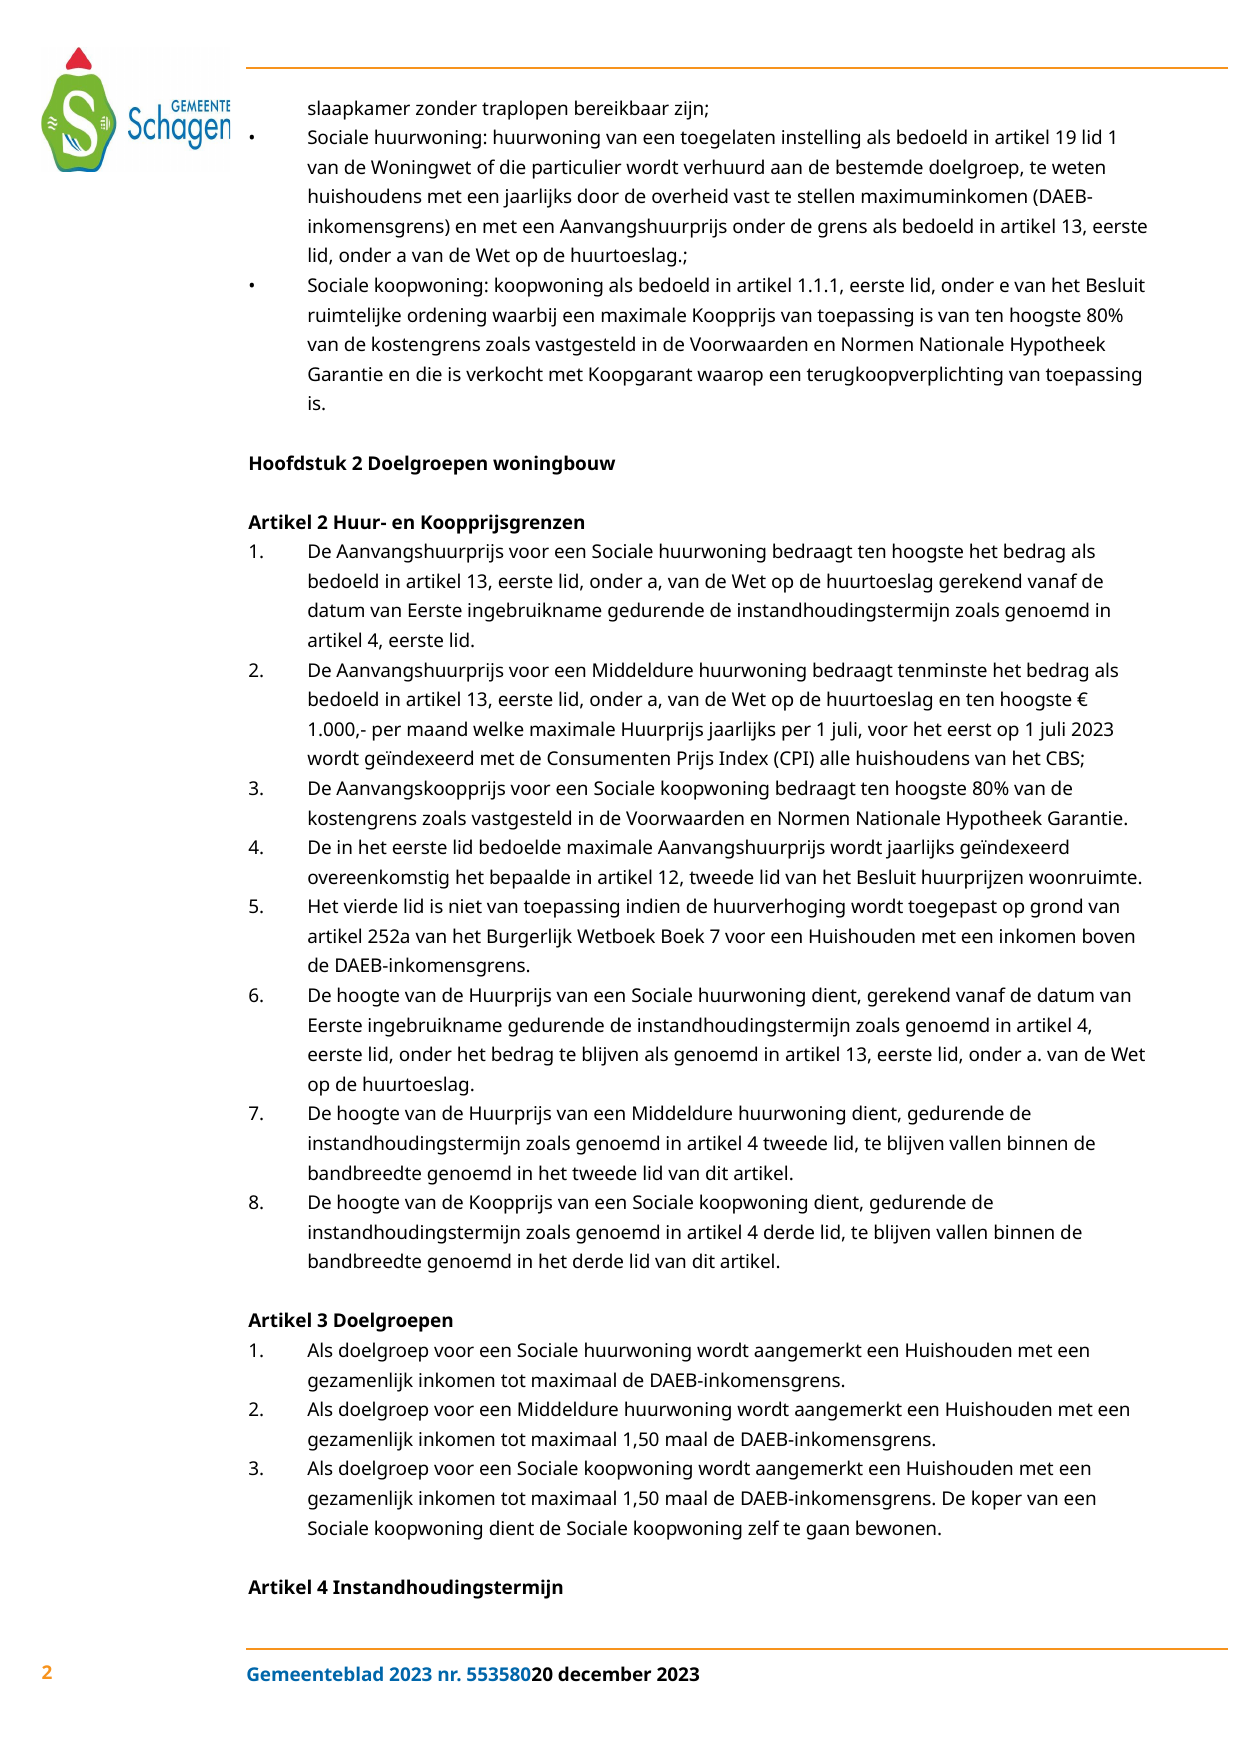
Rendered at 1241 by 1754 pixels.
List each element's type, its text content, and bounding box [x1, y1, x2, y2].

list Sociale huurwoning: huurwoning van een toegelaten instelling als bedoeld in artikel 19 lid 1 van de Woningwet of die particulier wordt verhuurd aan de bestemde doelgroep, te weten huishoudens met een jaarlijks door de overheid vast te stellen maximuminkomen (DAEB-inkomensgrens) en met een Aanvangshuurprijs onder de grens als bedoeld in artikel 13, eerste lid, onder a van de Wet op de huurtoeslag.; [248, 124, 1152, 268]
list De Aanvangskoopprijs voor een Sociale koopwoning bedraagt ten hoogste 80% van de kostengrens zoals vastgesteld in de Voorwaarden en Normen Nationale Hypotheek Garantie. [248, 775, 1152, 831]
list De hoogte van de Huurprijs van een Middeldure huurwoning dient, gedurende de instandhoudingstermijn zoals genoemd in artikel 4 tweede lid, te blijven vallen binnen de bandbreedte genoemd in het tweede lid van dit artikel. [248, 1101, 1152, 1186]
list Sociale koopwoning: koopwoning als bedoeld in artikel 1.1.1, eerste lid, onder e van het Besluit ruimtelijke ordening waarbij een maximale Koopprijs van toepassing is van ten hoogste 80% van de kostengrens zoals vastgesteld in de Voorwaarden en Normen Nationale Hypotheek Garantie en die is verkocht met Koopgarant waarop een terugkoopverplichting van toepassing is. [248, 272, 1152, 416]
text Hoofdstuk 2 Doelgroepen woningbouw [248, 450, 1152, 476]
list Als doelgroep voor een Sociale huurwoning wordt aangemerkt een Huishouden met een gezamenlijk inkomen tot maximaal de DAEB-inkomensgrens. [248, 1337, 1152, 1393]
list De Aanvangshuurprijs voor een Middeldure huurwoning bedraagt tenminste het bedrag als bedoeld in artikel 13, eerste lid, onder a, van de Wet op de huurtoeslag en ten hoogste € 1.000,- per maand welke maximale Huurprijs jaarlijks per 1 juli, voor het eerst op 1 juli 2023 wordt geïndexeerd met de Consumenten Prijs Index (CPI) alle huishoudens van het CBS; [248, 657, 1152, 771]
list Als doelgroep voor een Sociale koopwoning wordt aangemerkt een Huishouden met een gezamenlijk inkomen tot maximaal 1,50 maal de DAEB-inkomensgrens. De koper van een Sociale koopwoning dient de Sociale koopwoning zelf te gaan bewonen. [248, 1456, 1152, 1541]
list De in het eerste lid bedoelde maximale Aanvangshuurprijs wordt jaarlijks geïndexeerd overeenkomstig het bepaalde in artikel 12, tweede lid van het Besluit huurprijzen woonruimte. [248, 834, 1152, 890]
list De Aanvangshuurprijs voor een Sociale huurwoning bedraagt ten hoogste het bedrag als bedoeld in artikel 13, eerste lid, onder a, van de Wet op de huurtoeslag gerekend vanaf de datum van Eerste ingebruikname gedurende de instandhoudingstermijn zoals genoemd in artikel 4, eerste lid. [248, 538, 1152, 653]
list De hoogte van de Koopprijs van een Sociale koopwoning dient, gedurende de instandhoudingstermijn zoals genoemd in artikel 4 derde lid, te blijven vallen binnen de bandbreedte genoemd in het derde lid van dit artikel. [248, 1189, 1152, 1274]
list slaapkamer zonder traplopen bereikbaar zijn; [248, 95, 1152, 121]
list De hoogte van de Huurprijs van een Sociale huurwoning dient, gerekend vanaf de datum van Eerste ingebruikname gedurende de instandhoudingstermijn zoals genoemd in artikel 4, eerste lid, onder het bedrag te blijven als genoemd in artikel 13, eerste lid, onder a. van de Wet op de huurtoeslag. [248, 982, 1152, 1097]
picture [41, 47, 231, 172]
list Als doelgroep voor een Middeldure huurwoning wordt aangemerkt een Huishouden met een gezamenlijk inkomen tot maximaal 1,50 maal de DAEB-inkomensgrens. [248, 1396, 1152, 1452]
text Artikel 3 Doelgroepen [248, 1308, 1152, 1333]
text Artikel 2 Huur- en Koopprijsgrenzen [248, 509, 1152, 535]
text Artikel 4 Instandhoudingstermijn [248, 1574, 1152, 1600]
list Het vierde lid is niet van toepassing indien de huurverhoging wordt toegepast op grond van artikel 252a van het Burgerlijk Wetboek Boek 7 voor een Huishouden met een inkomen boven de DAEB-inkomensgrens. [248, 893, 1152, 978]
